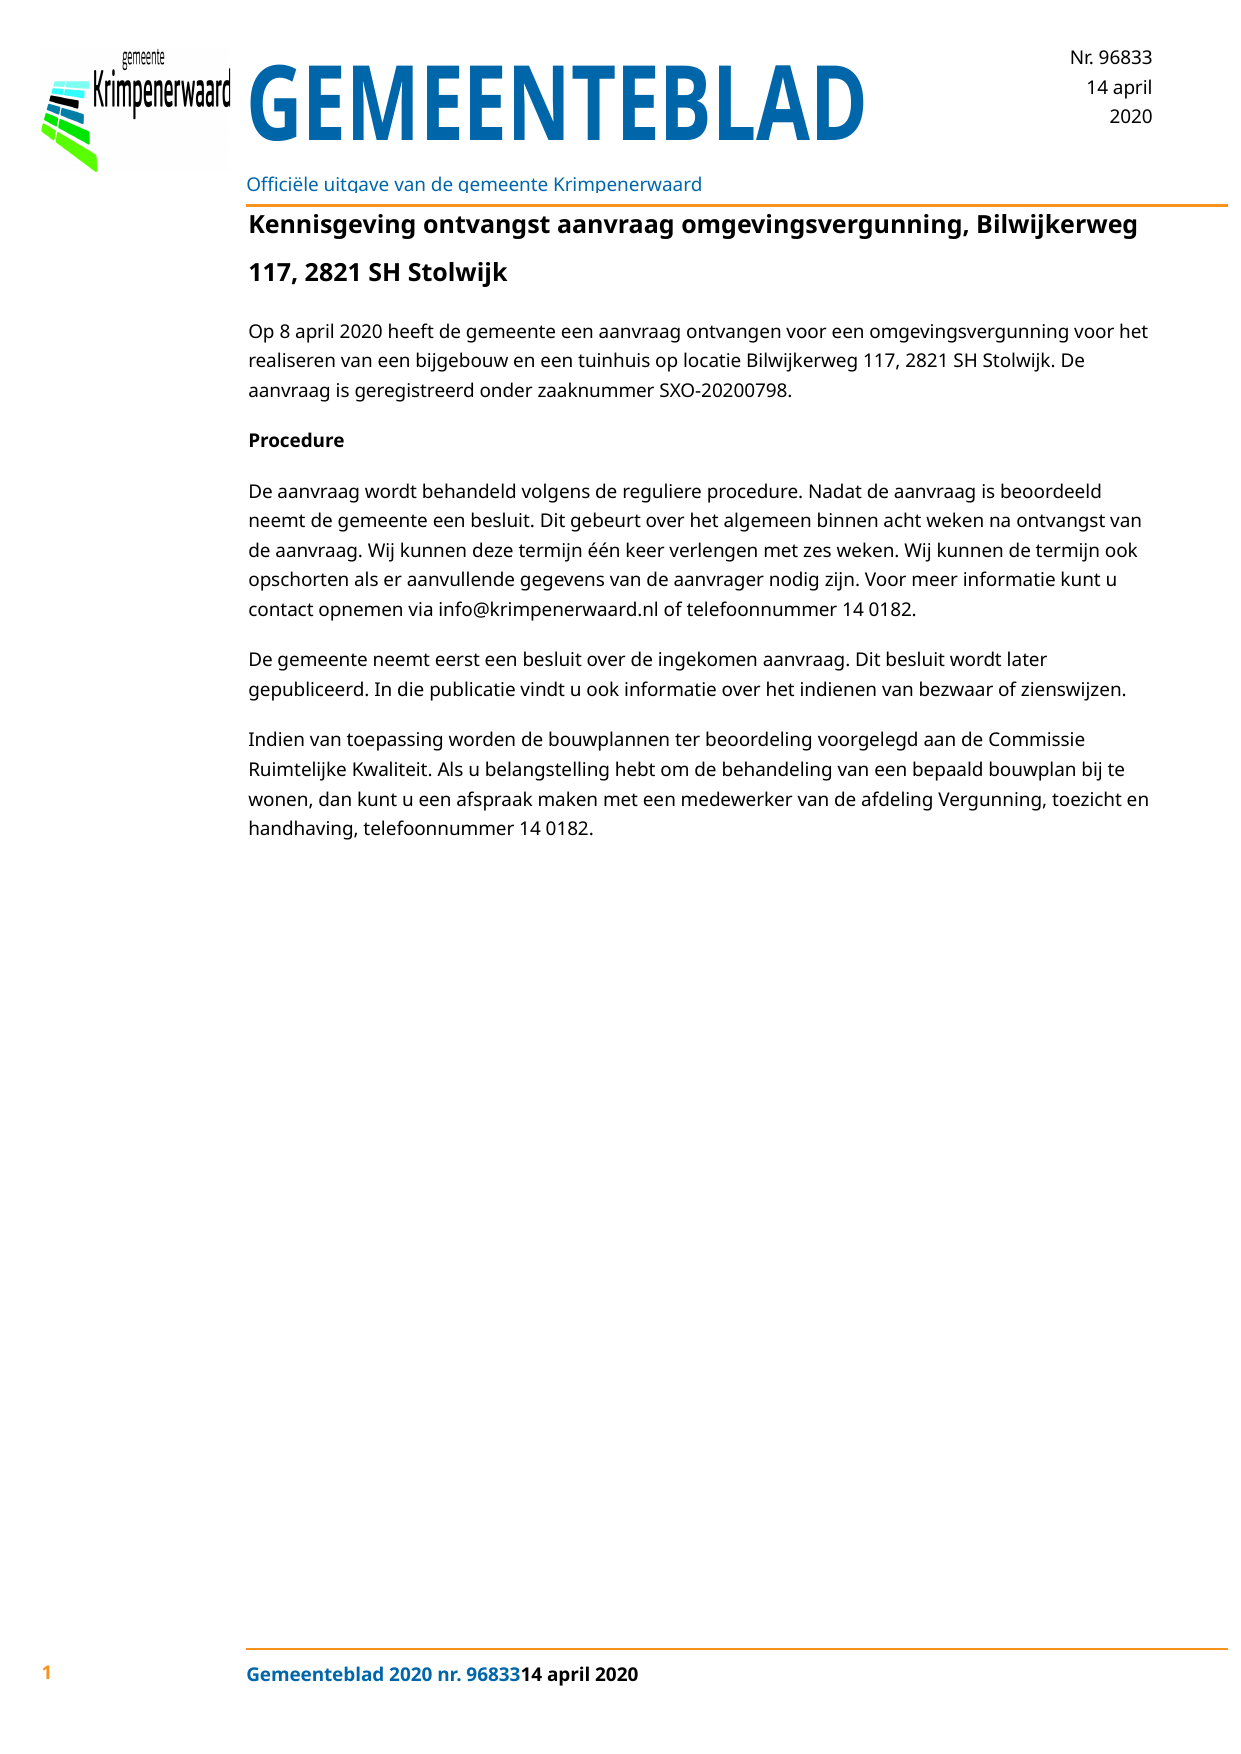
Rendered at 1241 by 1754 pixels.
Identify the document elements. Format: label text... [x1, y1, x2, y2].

text Procedure [248, 427, 1152, 453]
picture [41, 47, 231, 172]
text Op 8 april 2020 heeft de gemeente een aanvraag ontvangen voor een omgevingsvergunning voor het realiseren van een bijgebouw en een tuinhuis op locatie Bilwijkerweg 117, 2821 SH Stolwijk. De aanvraag is geregistreerd onder zaaknummer SXO-20200798. [248, 318, 1152, 403]
text Indien van toepassing worden de bouwplannen ter beoordeling voorgelegd aan de Commissie Ruimtelijke Kwaliteit. Als u belangstelling hebt om de behandeling van een bepaald bouwplan bij te wonen, dan kunt u een afspraak maken met een medewerker van de afdeling Vergunning, toezicht en handhaving, telefoonnummer 14 0182. [248, 727, 1152, 841]
text De aanvraag wordt behandeld volgens de reguliere procedure. Nadat de aanvraag is beoordeeld neemt de gemeente een besluit. Dit gebeurt over het algemeen binnen acht weken na ontvangst van de aanvraag. Wij kunnen deze termijn één keer verlengen met zes weken. Wij kunnen de termijn ook opschorten als er aanvullende gegevens van de aanvrager nodig zijn. Voor meer informatie kunt u contact opnemen via info@krimpenerwaard.nl of telefoonnummer 14 0182. [248, 478, 1152, 622]
text De gemeente neemt eerst een besluit over de ingekomen aanvraag. Dit besluit wordt later gepubliceerd. In die publicatie vindt u ook informatie over het indienen van bezwaar of zienswijzen. [248, 647, 1152, 702]
text Kennisgeving ontvangst aanvraag omgevingsvergunning, Bilwijkerweg 117, 2821 SH Stolwijk [248, 207, 1152, 288]
